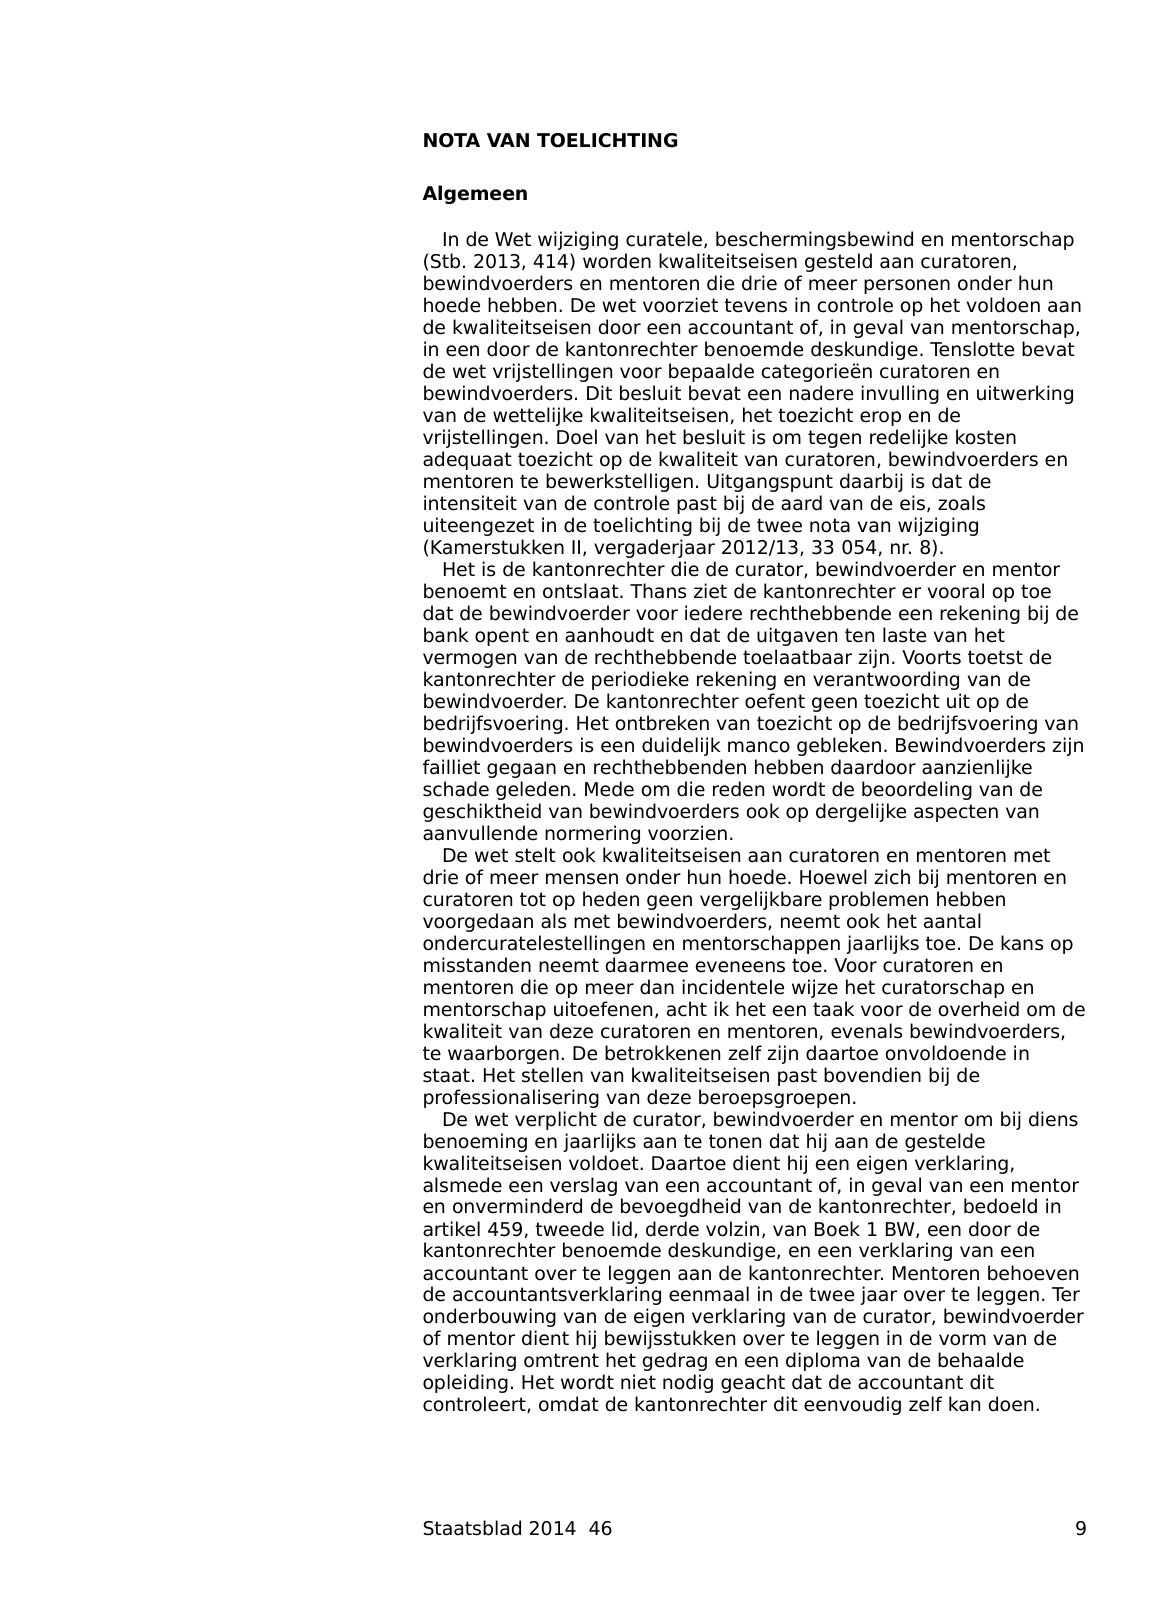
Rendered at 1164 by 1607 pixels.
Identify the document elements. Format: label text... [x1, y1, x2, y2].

subtitle NOTA VAN TOELICHTING [422, 130, 1087, 152]
subtitle Algemeen [422, 182, 1087, 204]
text De wet stelt ook kwaliteitseisen aan curatoren en mentoren met drie of meer mensen onder hun hoede. Hoewel zich bij mentoren en curatoren tot op heden geen vergelijkbare problemen hebben voorgedaan als met bewindvoerders, neemt ook het aantal ondercuratelestellingen en mentorschappen jaarlijks toe. De kans op misstanden neemt daarmee eveneens toe. Voor curatoren en mentoren die op meer dan incidentele wijze het curatorschap en mentorschap uitoefenen, acht ik het een taak voor de overheid om de kwaliteit van deze curatoren en mentoren, evenals bewindvoerders, te waarborgen. De betrokkenen zelf zijn daartoe onvoldoende in staat. Het stellen van kwaliteitseisen past bovendien bij de professionalisering van deze beroepsgroepen. [422, 845, 1087, 1108]
text Het is de kantonrechter die de curator, bewindvoerder en mentor benoemt en ontslaat. Thans ziet de kantonrechter er vooral op toe dat de bewindvoerder voor iedere rechthebbende een rekening bij de bank opent en aanhoudt en dat de uitgaven ten laste van het vermogen van de rechthebbende toelaatbaar zijn. Voorts toetst de kantonrechter de periodieke rekening en verantwoording van de bewindvoerder. De kantonrechter oefent geen toezicht uit op de bedrijfsvoering. Het ontbreken van toezicht op de bedrijfsvoering van bewindvoerders is een duidelijk manco gebleken. Bewindvoerders zijn failliet gegaan en rechthebbenden hebben daardoor aanzienlijke schade geleden. Mede om die reden wordt de beoordeling van de geschiktheid van bewindvoerders ook op dergelijke aspecten van aanvullende normering voorzien. [422, 559, 1087, 845]
text De wet verplicht de curator, bewindvoerder en mentor om bij diens benoeming en jaarlijks aan te tonen dat hij aan de gestelde kwaliteitseisen voldoet. Daartoe dient hij een eigen verklaring, alsmede een verslag van een accountant of, in geval van een mentor en onverminderd de bevoegdheid van de kantonrechter, bedoeld in artikel 459, tweede lid, derde volzin, van Boek 1 BW, een door de kantonrechter benoemde deskundige, en een verklaring van een accountant over te leggen aan de kantonrechter. Mentoren behoeven de accountantsverklaring eenmaal in de twee jaar over te leggen. Ter onderbouwing van de eigen verklaring van de curator, bewindvoerder of mentor dient hij bewijsstukken over te leggen in de vorm van de verklaring omtrent het gedrag en een diploma van de behaalde opleiding. Het wordt niet nodig geacht dat de accountant dit controleert, omdat de kantonrechter dit eenvoudig zelf kan doen. [422, 1108, 1087, 1416]
text In de Wet wijziging curatele, beschermingsbewind en mentorschap (Stb. 2013, 414) worden kwaliteitseisen gesteld aan curatoren, bewindvoerders en mentoren die drie of meer personen onder hun hoede hebben. De wet voorziet tevens in controle op het voldoen aan de kwaliteitseisen door een accountant of, in geval van mentorschap, in een door de kantonrechter benoemde deskundige. Tenslotte bevat de wet vrijstellingen voor bepaalde categorieën curatoren en bewindvoerders. Dit besluit bevat een nadere invulling en uitwerking van de wettelijke kwaliteitseisen, het toezicht erop en de vrijstellingen. Doel van het besluit is om tegen redelijke kosten adequaat toezicht op de kwaliteit van curatoren, bewindvoerders en mentoren te bewerkstelligen. Uitgangspunt daarbij is dat de intensiteit van de controle past bij de aard van de eis, zoals uiteengezet in de toelichting bij de twee nota van wijziging (Kamerstukken II, vergaderjaar 2012/13, 33 054, nr. 8). [422, 229, 1087, 559]
